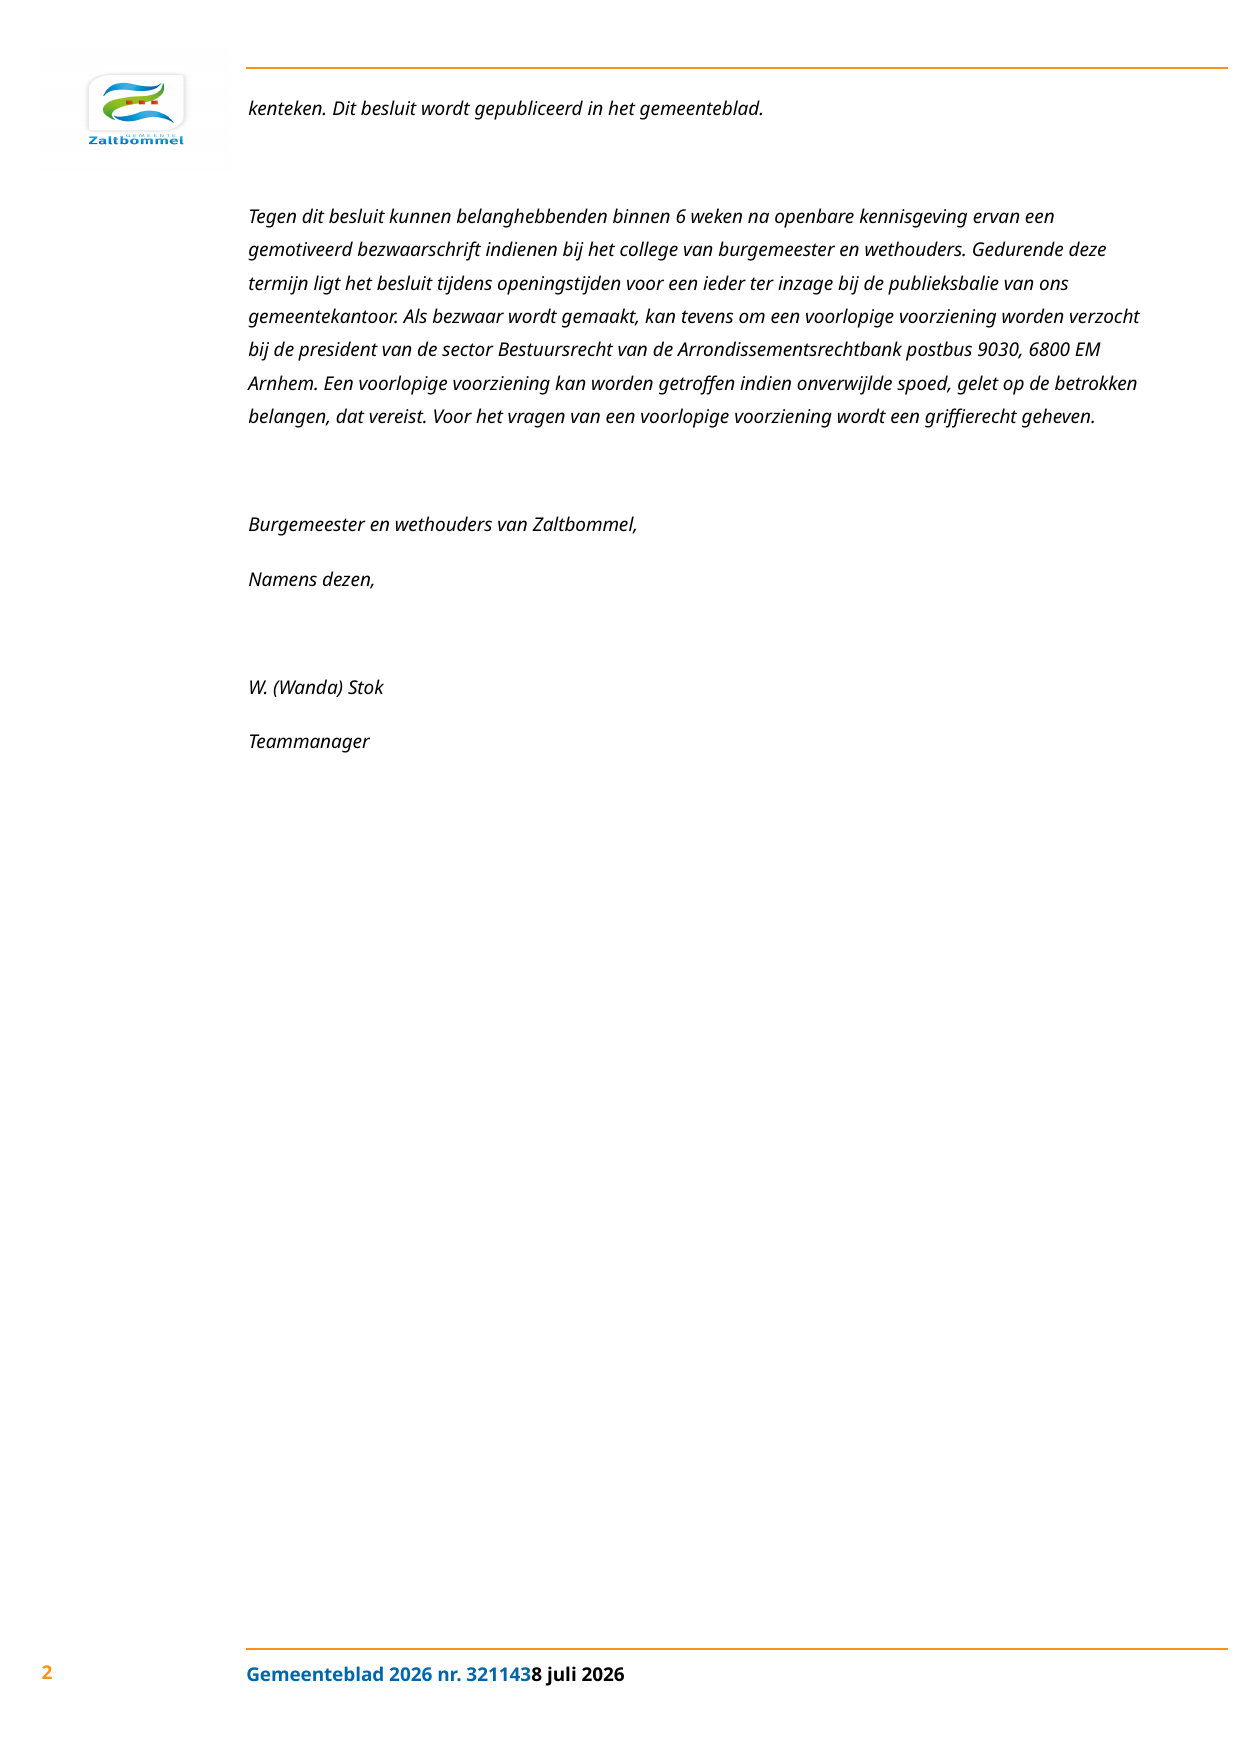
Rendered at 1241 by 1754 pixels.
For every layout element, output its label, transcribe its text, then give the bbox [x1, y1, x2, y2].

text Tegen dit besluit kunnen belanghebbenden binnen 6 weken na openbare kennisgeving ervan een gemotiveerd bezwaarschrift indienen bij het college van burgemeester en wethouders. Gedurende deze termijn ligt het besluit tijdens openingstijden voor een ieder ter inzage bij de publieksbalie van ons gemeentekantoor. Als bezwaar wordt gemaakt, kan tevens om een voorlopige voorziening worden verzocht bij de president van de sector Bestuursrecht van de Arrondissementsrechtbank postbus 9030, 6800 EM Arnhem. Een voorlopige voorziening kan worden getroffen indien onverwijlde spoed, gelet op de betrokken belangen, dat vereist. Voor het vragen van een voorlopige voorziening wordt een griffierecht geheven. [248, 203, 1152, 429]
text W. (Wanda) Stok [248, 674, 1152, 699]
text Namens dezen, [248, 566, 1152, 591]
text kenteken. Dit besluit wordt gepubliceerd in het gemeenteblad. [248, 95, 1152, 121]
picture [41, 47, 231, 172]
text Teammanager [248, 728, 1152, 754]
text Burgemeester en wethouders van Zaltbommel, [248, 512, 1152, 537]
